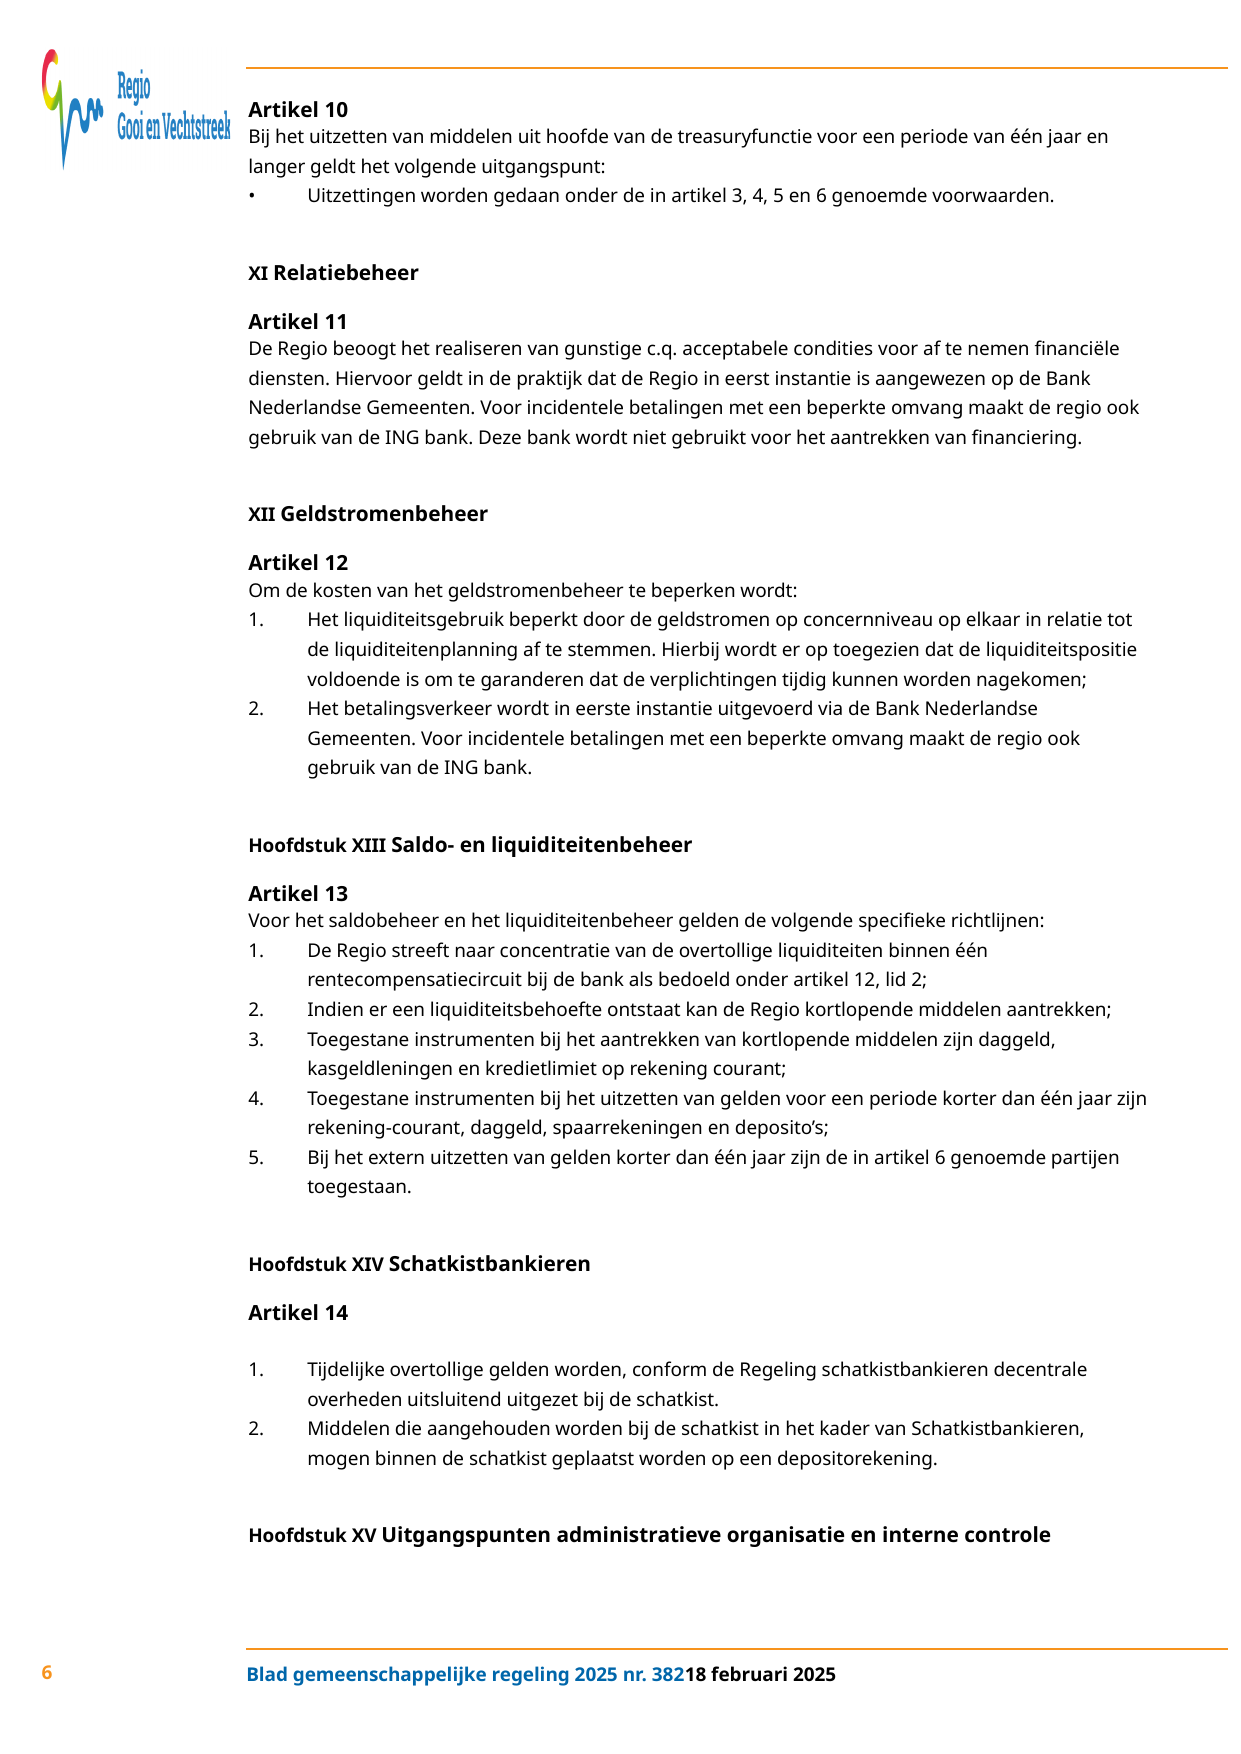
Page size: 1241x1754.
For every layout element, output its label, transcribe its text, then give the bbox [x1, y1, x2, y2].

list Het liquiditeitsgebruik beperkt door de geldstromen op concernniveau op elkaar in relatie tot de liquiditeitenplanning af te stemmen. Hierbij wordt er op toegezien dat de liquiditeitspositie voldoende is om te garanderen dat de verplichtingen tijdig kunnen worden nagekomen; [248, 607, 1152, 691]
text Artikel 11 [248, 307, 1152, 335]
text Artikel 12 [248, 548, 1152, 577]
text Artikel 10 [248, 95, 1152, 123]
text XI Relatiebeheer [248, 258, 1152, 286]
list Het betalingsverkeer wordt in eerste instantie uitgevoerd via de Bank Nederlandse Gemeenten. Voor incidentele betalingen met een beperkte omvang maakt de regio ook gebruik van de ING bank. [248, 695, 1152, 780]
text Hoofdstuk XIII Saldo- en liquiditeitenbeheer [248, 830, 1152, 858]
text Om de kosten van het geldstromenbeheer te beperken wordt: [248, 577, 1152, 603]
list Middelen die aangehouden worden bij de schatkist in het kader van Schatkistbankieren, mogen binnen de schatkist geplaatst worden op een depositorekening. [248, 1415, 1152, 1471]
list De Regio streeft naar concentratie van de overtollige liquiditeiten binnen één rentecompensatiecircuit bij de bank als bedoeld onder artikel 12, lid 2; [248, 937, 1152, 992]
text Hoofdstuk XV Uitgangspunten administratieve organisatie en interne controle [248, 1520, 1152, 1548]
list Uitzettingen worden gedaan onder de in artikel 3, 4, 5 en 6 genoemde voorwaarden. [248, 182, 1152, 208]
text Voor het saldobeheer en het liquiditeitenbeheer gelden de volgende specifieke richtlijnen: [248, 907, 1152, 933]
list Toegestane instrumenten bij het aantrekken van kortlopende middelen zijn daggeld, kasgeldleningen en kredietlimiet op rekening courant; [248, 1026, 1152, 1081]
text XII Geldstromenbeheer [248, 499, 1152, 528]
text De Regio beoogt het realiseren van gunstige c.q. acceptabele condities voor af te nemen financiële diensten. Hiervoor geldt in de praktijk dat de Regio in eerst instantie is aangewezen op de Bank Nederlandse Gemeenten. Voor incidentele betalingen met een beperkte omvang maakt de regio ook gebruik van de ING bank. Deze bank wordt niet gebruikt voor het aantrekken van financiering. [248, 335, 1152, 450]
text Artikel 14 [248, 1298, 1152, 1327]
text Bij het uitzetten van middelen uit hoofde van de treasuryfunctie voor een periode van één jaar en langer geldt het volgende uitgangspunt: [248, 123, 1152, 178]
list Indien er een liquiditeitsbehoefte ontstaat kan de Regio kortlopende middelen aantrekken; [248, 996, 1152, 1022]
text Hoofdstuk XIV Schatkistbankieren [248, 1249, 1152, 1277]
list Tijdelijke overtollige gelden worden, conform de Regeling schatkistbankieren decentrale overheden uitsluitend uitgezet bij de schatkist. [248, 1356, 1152, 1411]
text Artikel 13 [248, 879, 1152, 907]
list Toegestane instrumenten bij het uitzetten van gelden voor een periode korter dan één jaar zijn rekening-courant, daggeld, spaarrekeningen en deposito’s; [248, 1085, 1152, 1140]
picture [41, 47, 231, 172]
list Bij het extern uitzetten van gelden korter dan één jaar zijn de in artikel 6 genoemde partijen toegestaan. [248, 1144, 1152, 1199]
